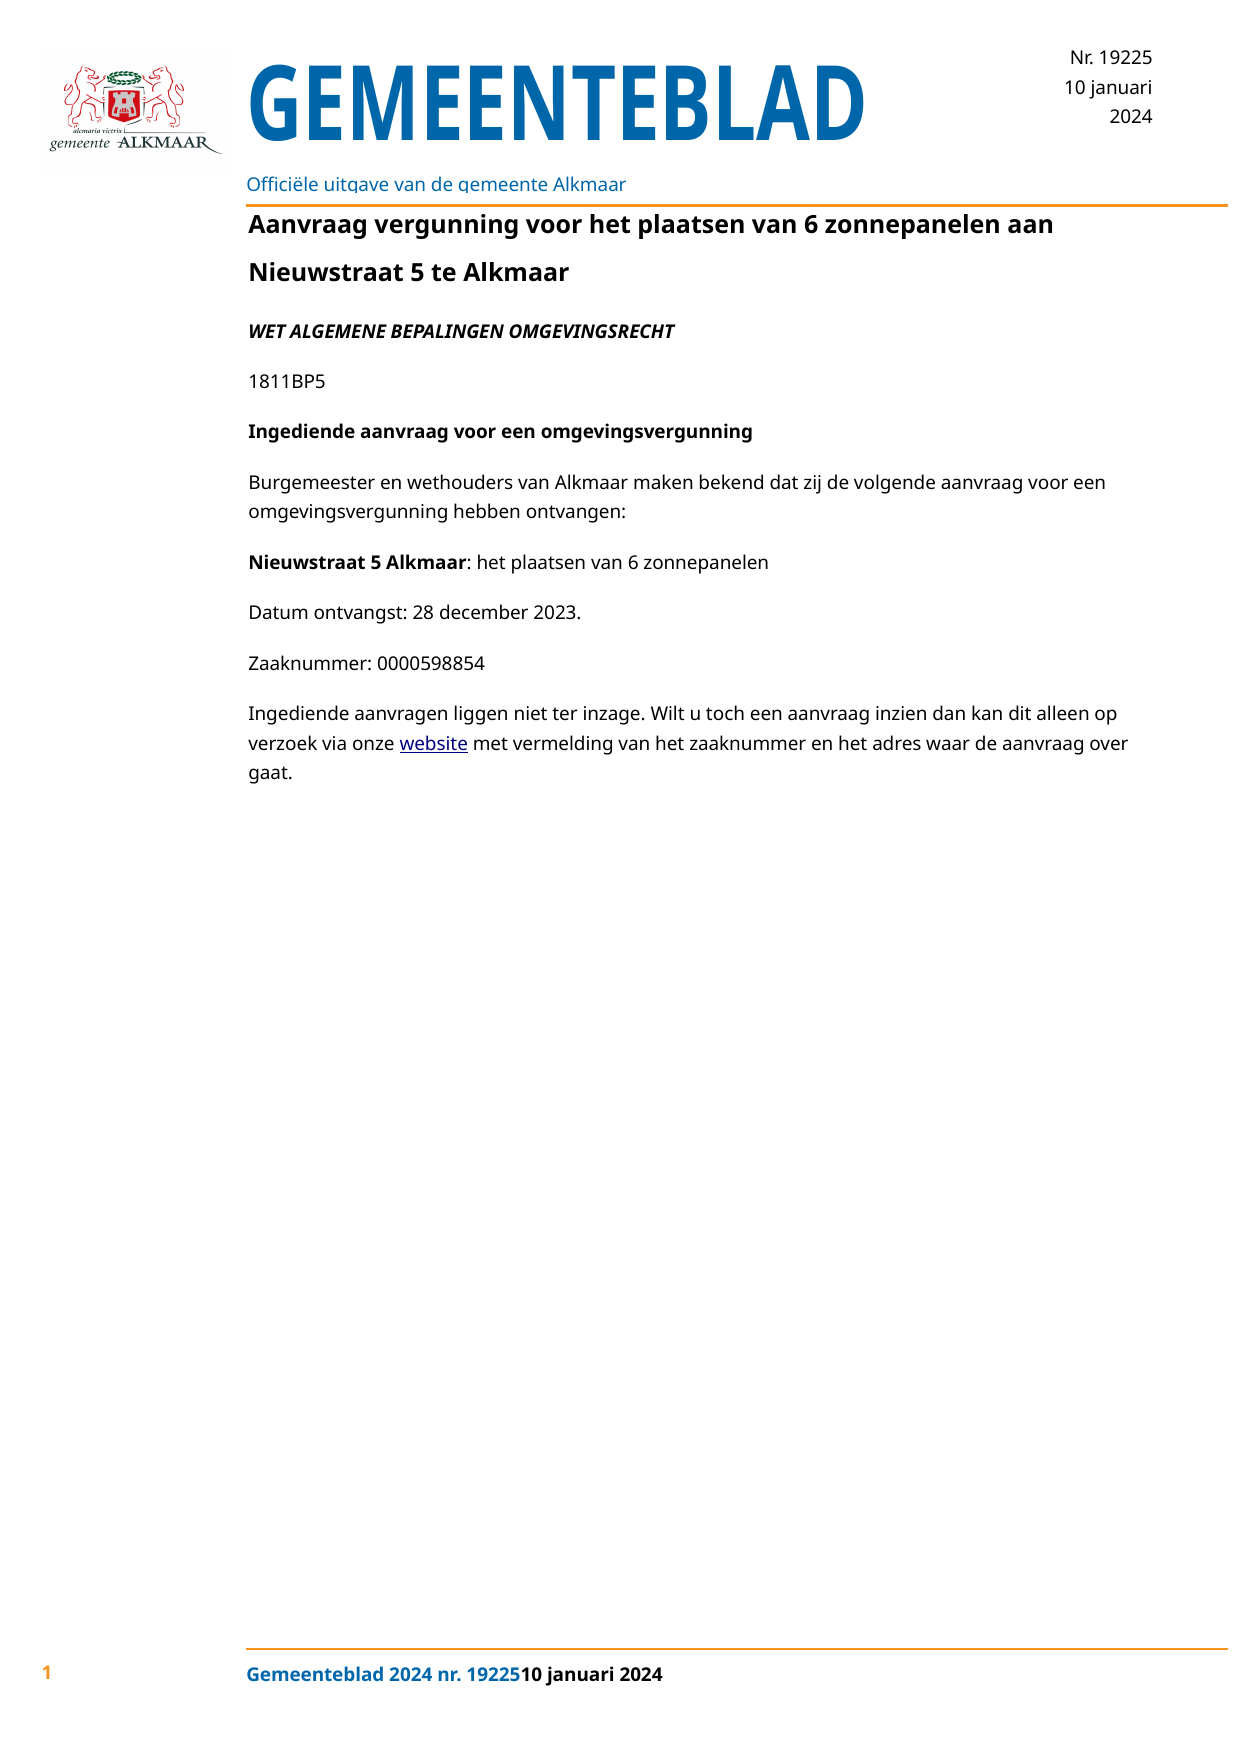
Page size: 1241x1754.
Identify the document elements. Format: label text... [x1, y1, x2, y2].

text Nieuwstraat 5 Alkmaar: het plaatsen van 6 zonnepanelen [248, 549, 1152, 575]
text Burgemeester en wethouders van Alkmaar maken bekend dat zij de volgende aanvraag voor een omgevingsvergunning hebben ontvangen: [248, 469, 1152, 524]
text WET ALGEMENE BEPALINGEN OMGEVINGSRECHT [248, 318, 1152, 344]
text Datum ontvangst: 28 december 2023. [248, 599, 1152, 625]
text Aanvraag vergunning voor het plaatsen van 6 zonnepanelen aan Nieuwstraat 5 te Alkmaar [248, 207, 1152, 288]
text 1811BP5 [248, 368, 1152, 394]
text Zaaknummer: 0000598854 [248, 650, 1152, 676]
text Ingediende aanvraag voor een omgevingsvergunning [248, 419, 1152, 444]
text Ingediende aanvragen liggen niet ter inzage. Wilt u toch een aanvraag inzien dan kan dit alleen op verzoek via onze website met vermelding van het zaaknummer en het adres waar de aanvraag over gaat. [248, 700, 1152, 785]
picture [41, 47, 231, 172]
